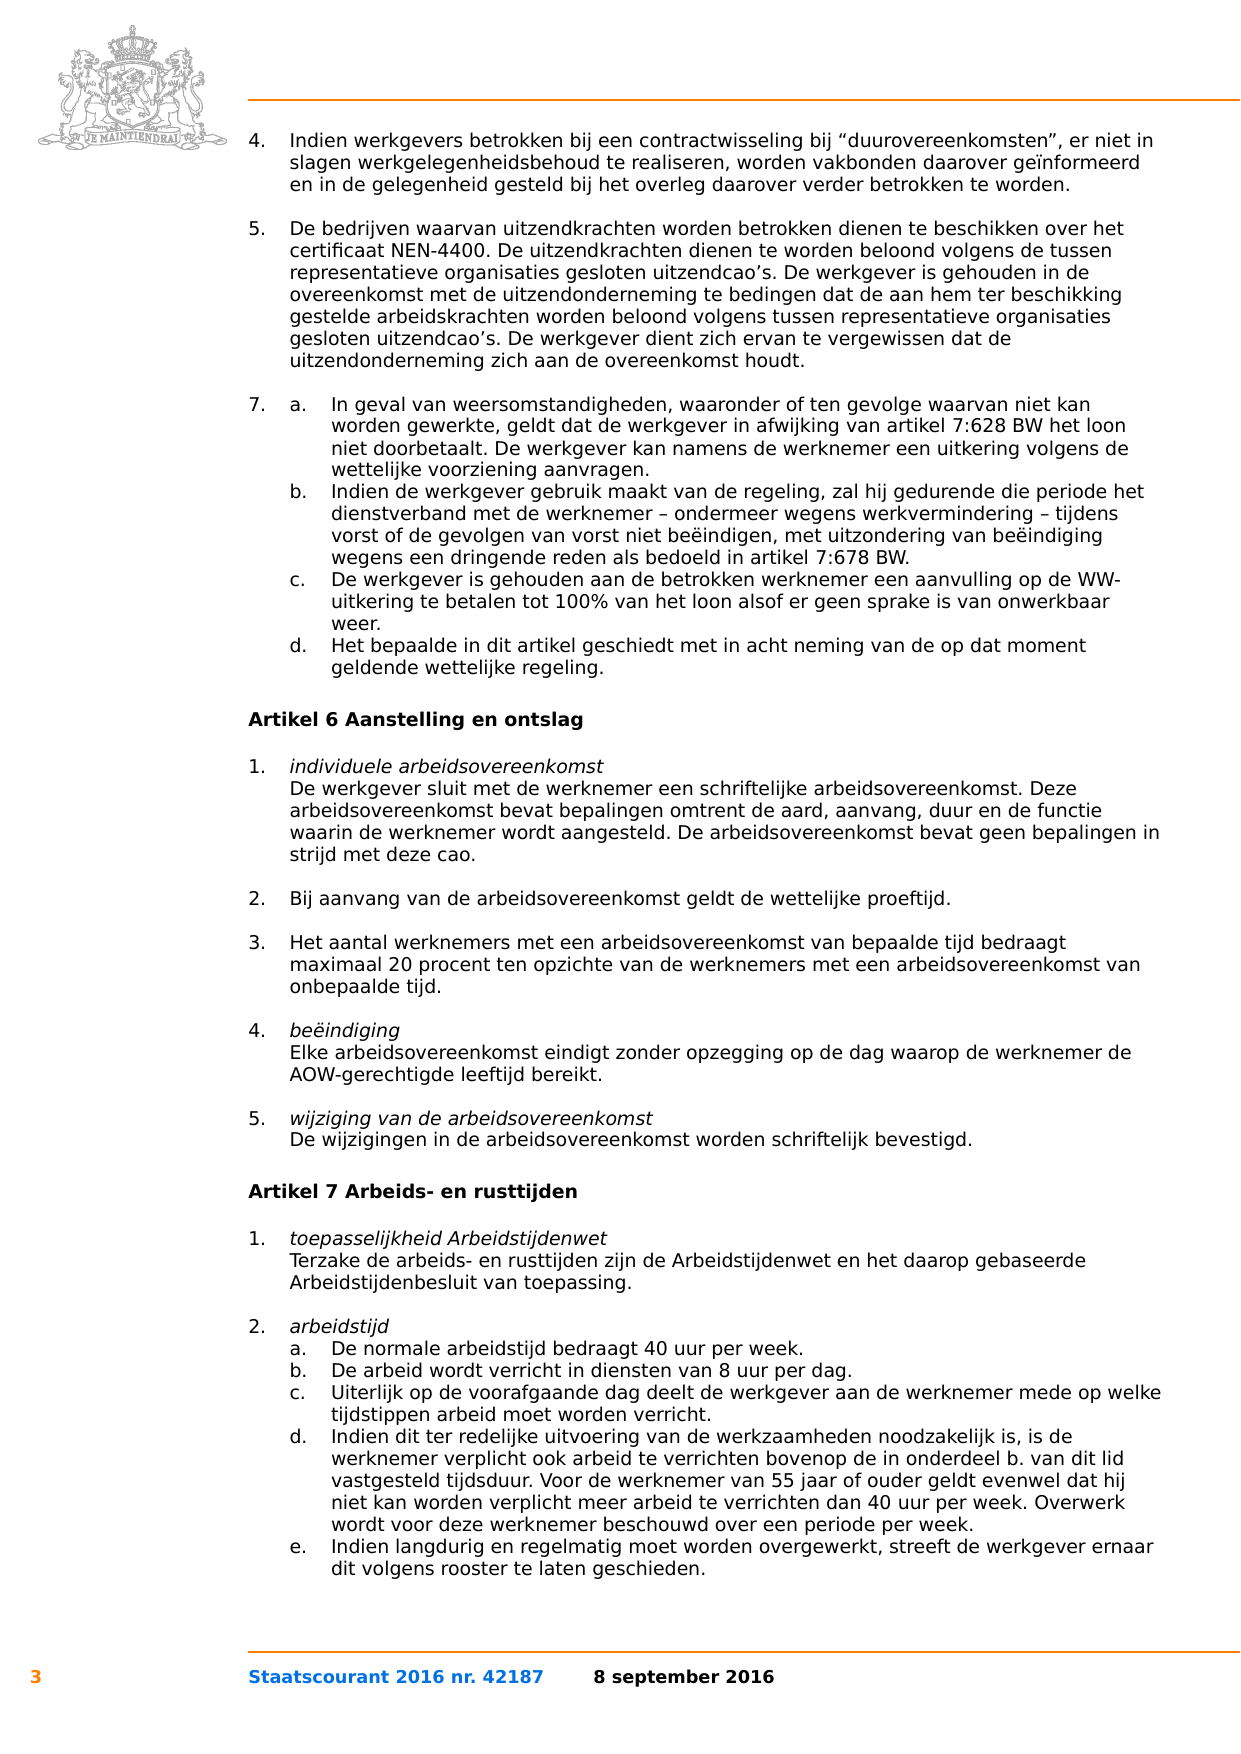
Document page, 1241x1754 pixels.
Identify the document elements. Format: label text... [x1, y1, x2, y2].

text 5. De bedrijven waarvan uitzendkrachten worden betrokken dienen te beschikken over het certificaat NEN-4400. De uitzendkrachten dienen te worden beloond volgens de tussen representatieve organisaties gesloten uitzendcao’s. De werkgever is gehouden in de overeenkomst met de uitzendonderneming te bedingen dat de aan hem ter beschikking gestelde arbeidskrachten worden beloond volgens tussen representatieve organisaties gesloten uitzendcao’s. De werkgever dient zich ervan te vergewissen dat de uitzendonderneming zich aan de overeenkomst houdt. [248, 218, 1163, 372]
text 2. arbeidstijd [248, 1316, 1163, 1338]
text c. Uiterlijk op de voorafgaande dag deelt de werkgever aan de werknemer mede op welke tijdstippen arbeid moet worden verricht. [289, 1382, 1163, 1426]
subtitle Artikel 7 Arbeids- en rusttijden [248, 1181, 1163, 1203]
text De werkgever sluit met de werknemer een schriftelijke arbeidsovereenkomst. Deze arbeidsovereenkomst bevat bepalingen omtrent de aard, aanvang, duur en de functie waarin de werknemer wordt aangesteld. De arbeidsovereenkomst bevat geen bepalingen in strijd met deze cao. [289, 778, 1163, 866]
text 2. Bij aanvang van de arbeidsovereenkomst geldt de wettelijke proeftijd. [248, 888, 1163, 910]
text b. Indien de werkgever gebruik maakt van de regeling, zal hij gedurende die periode het dienstverband met de werknemer – ondermeer wegens werkvermindering – tijdens vorst of de gevolgen van vorst niet beëindigen, met uitzondering van beëindiging wegens een dringende reden als bedoeld in artikel 7:678 BW. [289, 481, 1163, 569]
text d. Indien dit ter redelijke uitvoering van de werkzaamheden noodzakelijk is, is de werknemer verplicht ook arbeid te verrichten bovenop de in onderdeel b. van dit lid vastgesteld tijdsduur. Voor de werknemer van 55 jaar of ouder geldt evenwel dat hij niet kan worden verplicht meer arbeid te verrichten dan 40 uur per week. Overwerk wordt voor deze werknemer beschouwd over een periode per week. [289, 1426, 1163, 1536]
text e. Indien langdurig en regelmatig moet worden overgewerkt, streeft de werkgever ernaar dit volgens rooster te laten geschieden. [289, 1536, 1163, 1580]
text 4. Indien werkgevers betrokken bij een contractwisseling bij “duurovereenkomsten”, er niet in slagen werkgelegenheidsbehoud te realiseren, worden vakbonden daarover geïnformeerd en in de gelegenheid gesteld bij het overleg daarover verder betrokken te worden. [248, 130, 1163, 196]
text De wijzigingen in de arbeidsovereenkomst worden schriftelijk bevestigd. [289, 1129, 1163, 1151]
text d. Het bepaalde in dit artikel geschiedt met in acht neming van de op dat moment geldende wettelijke regeling. [289, 635, 1163, 679]
text 1. individuele arbeidsovereenkomst [248, 756, 1163, 778]
subtitle Artikel 6 Aanstelling en ontslag [248, 709, 1163, 731]
text 1. toepasselijkheid Arbeidstijdenwet [248, 1228, 1163, 1250]
text 3. Het aantal werknemers met een arbeidsovereenkomst van bepaalde tijd bedraagt maximaal 20 procent ten opzichte van de werknemers met een arbeidsovereenkomst van onbepaalde tijd. [248, 932, 1163, 998]
text c. De werkgever is gehouden aan de betrokken werknemer een aanvulling op de WW-uitkering te betalen tot 100% van het loon alsof er geen sprake is van onwerkbaar weer. [289, 569, 1163, 635]
picture [38, 25, 227, 150]
text 5. wijziging van de arbeidsovereenkomst [248, 1107, 1163, 1129]
text 7. a. In geval van weersomstandigheden, waaronder of ten gevolge waarvan niet kan worden gewerkte, geldt dat de werkgever in afwijking van artikel 7:628 BW het loon niet doorbetaalt. De werkgever kan namens de werknemer een uitkering volgens de wettelijke voorziening aanvragen. [248, 393, 1163, 481]
text Elke arbeidsovereenkomst eindigt zonder opzegging op de dag waarop de werknemer de AOW-gerechtigde leeftijd bereikt. [289, 1042, 1163, 1086]
text a. De normale arbeidstijd bedraagt 40 uur per week. [289, 1338, 1163, 1360]
text Terzake de arbeids- en rusttijden zijn de Arbeidstijdenwet en het daarop gebaseerde Arbeidstijdenbesluit van toepassing. [289, 1250, 1163, 1294]
text 4. beëindiging [248, 1019, 1163, 1042]
text b. De arbeid wordt verricht in diensten van 8 uur per dag. [289, 1360, 1163, 1382]
